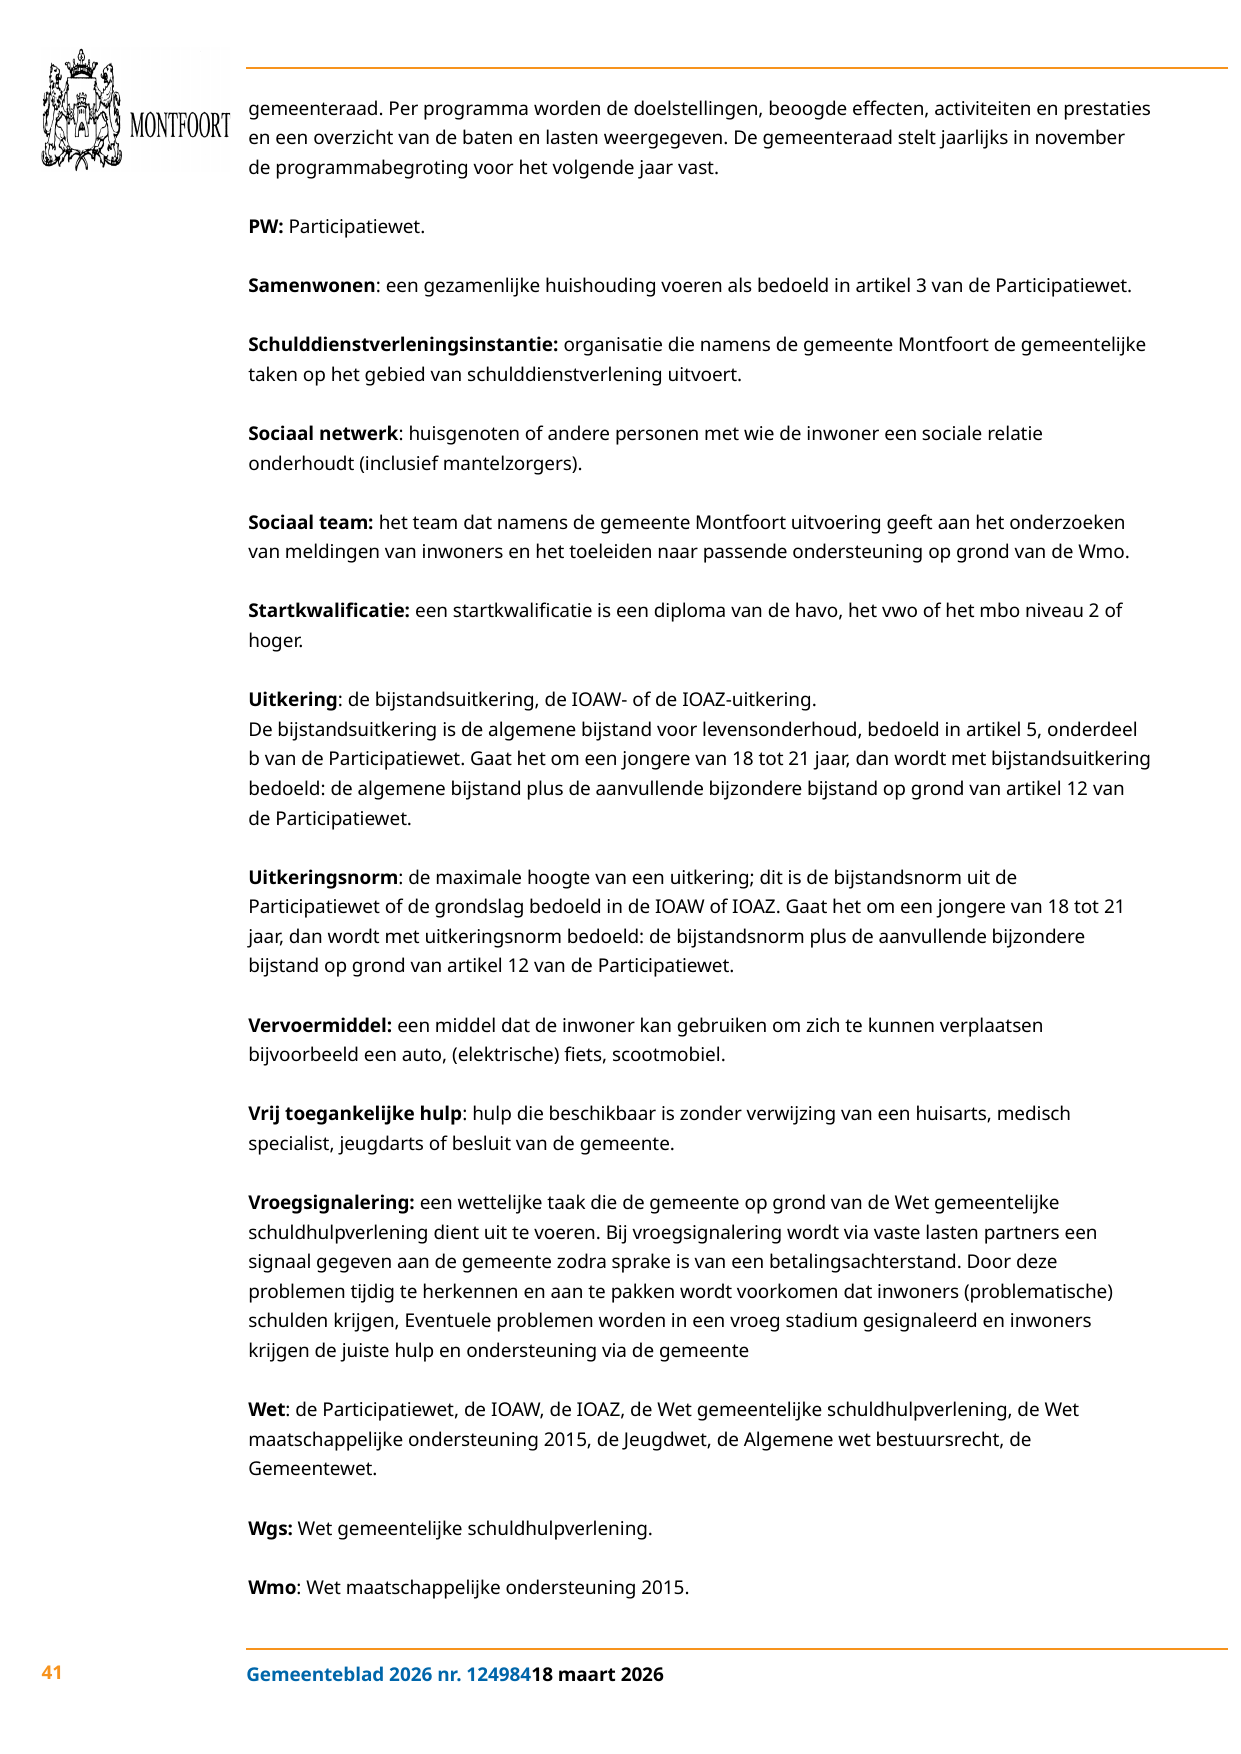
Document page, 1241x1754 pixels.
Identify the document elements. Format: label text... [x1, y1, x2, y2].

text Sociaal netwerk: huisgenoten of andere personen met wie de inwoner een sociale relatie onderhoudt (inclusief mantelzorgers). [248, 420, 1152, 476]
text Wgs: Wet gemeentelijke schuldhulpverlening. [248, 1515, 1152, 1541]
text Startkwalificatie: een startkwalificatie is een diploma van de havo, het vwo of het mbo niveau 2 of hoger. [248, 598, 1152, 653]
picture [41, 47, 231, 172]
text Vroegsignalering: een wettelijke taak die de gemeente op grond van de Wet gemeentelijke schuldhulpverlening dient uit te voeren. Bij vroegsignalering wordt via vaste lasten partners een signaal gegeven aan de gemeente zodra sprake is van een betalingsachterstand. Door deze problemen tijdig te herkennen en aan te pakken wordt voorkomen dat inwoners (problematische) schulden krijgen, Eventuele problemen worden in een vroeg stadium gesignaleerd en inwoners krijgen de juiste hulp en ondersteuning via de gemeente [248, 1189, 1152, 1363]
text Vrij toegankelijke hulp: hulp die beschikbaar is zonder verwijzing van een huisarts, medisch specialist, jeugdarts of besluit van de gemeente. [248, 1101, 1152, 1156]
text Sociaal team: het team dat namens de gemeente Montfoort uitvoering geeft aan het onderzoeken van meldingen van inwoners en het toeleiden naar passende ondersteuning op grond van de Wmo. [248, 509, 1152, 564]
text Wet: de Participatiewet, de IOAW, de IOAZ, de Wet gemeentelijke schuldhulpverlening, de Wet maatschappelijke ondersteuning 2015, de Jeugdwet, de Algemene wet bestuursrecht, de Gemeentewet. [248, 1396, 1152, 1481]
text PW: Participatiewet. [248, 213, 1152, 239]
text Uitkeringsnorm: de maximale hoogte van een uitkering; dit is de bijstandsnorm uit de Participatiewet of de grondslag bedoeld in de IOAW of IOAZ. Gaat het om een jongere van 18 tot 21 jaar, dan wordt met uitkeringsnorm bedoeld: de bijstandsnorm plus de aanvullende bijzondere bijstand op grond van artikel 12 van de Participatiewet. [248, 864, 1152, 978]
text Samenwonen: een gezamenlijke huishouding voeren als bedoeld in artikel 3 van de Participatiewet. [248, 272, 1152, 298]
text Uitkering: de bijstandsuitkering, de IOAW- of de IOAZ-uitkering. [248, 686, 1152, 712]
text gemeenteraad. Per programma worden de doelstellingen, beoogde effecten, activiteiten en prestaties en een overzicht van de baten en lasten weergegeven. De gemeenteraad stelt jaarlijks in november de programmabegroting voor het volgende jaar vast. [248, 95, 1152, 180]
text Schulddienstverleningsinstantie: organisatie die namens de gemeente Montfoort de gemeentelijke taken op het gebied van schulddienstverlening uitvoert. [248, 331, 1152, 387]
text De bijstandsuitkering is de algemene bijstand voor levensonderhoud, bedoeld in artikel 5, onderdeel b van de Participatiewet. Gaat het om een jongere van 18 tot 21 jaar, dan wordt met bijstandsuitkering bedoeld: de algemene bijstand plus de aanvullende bijzondere bijstand op grond van artikel 12 van de Participatiewet. [248, 716, 1152, 831]
text Vervoermiddel: een middel dat de inwoner kan gebruiken om zich te kunnen verplaatsen bijvoorbeeld een auto, (elektrische) fiets, scootmobiel. [248, 1012, 1152, 1067]
text Wmo: Wet maatschappelijke ondersteuning 2015. [248, 1574, 1152, 1600]
